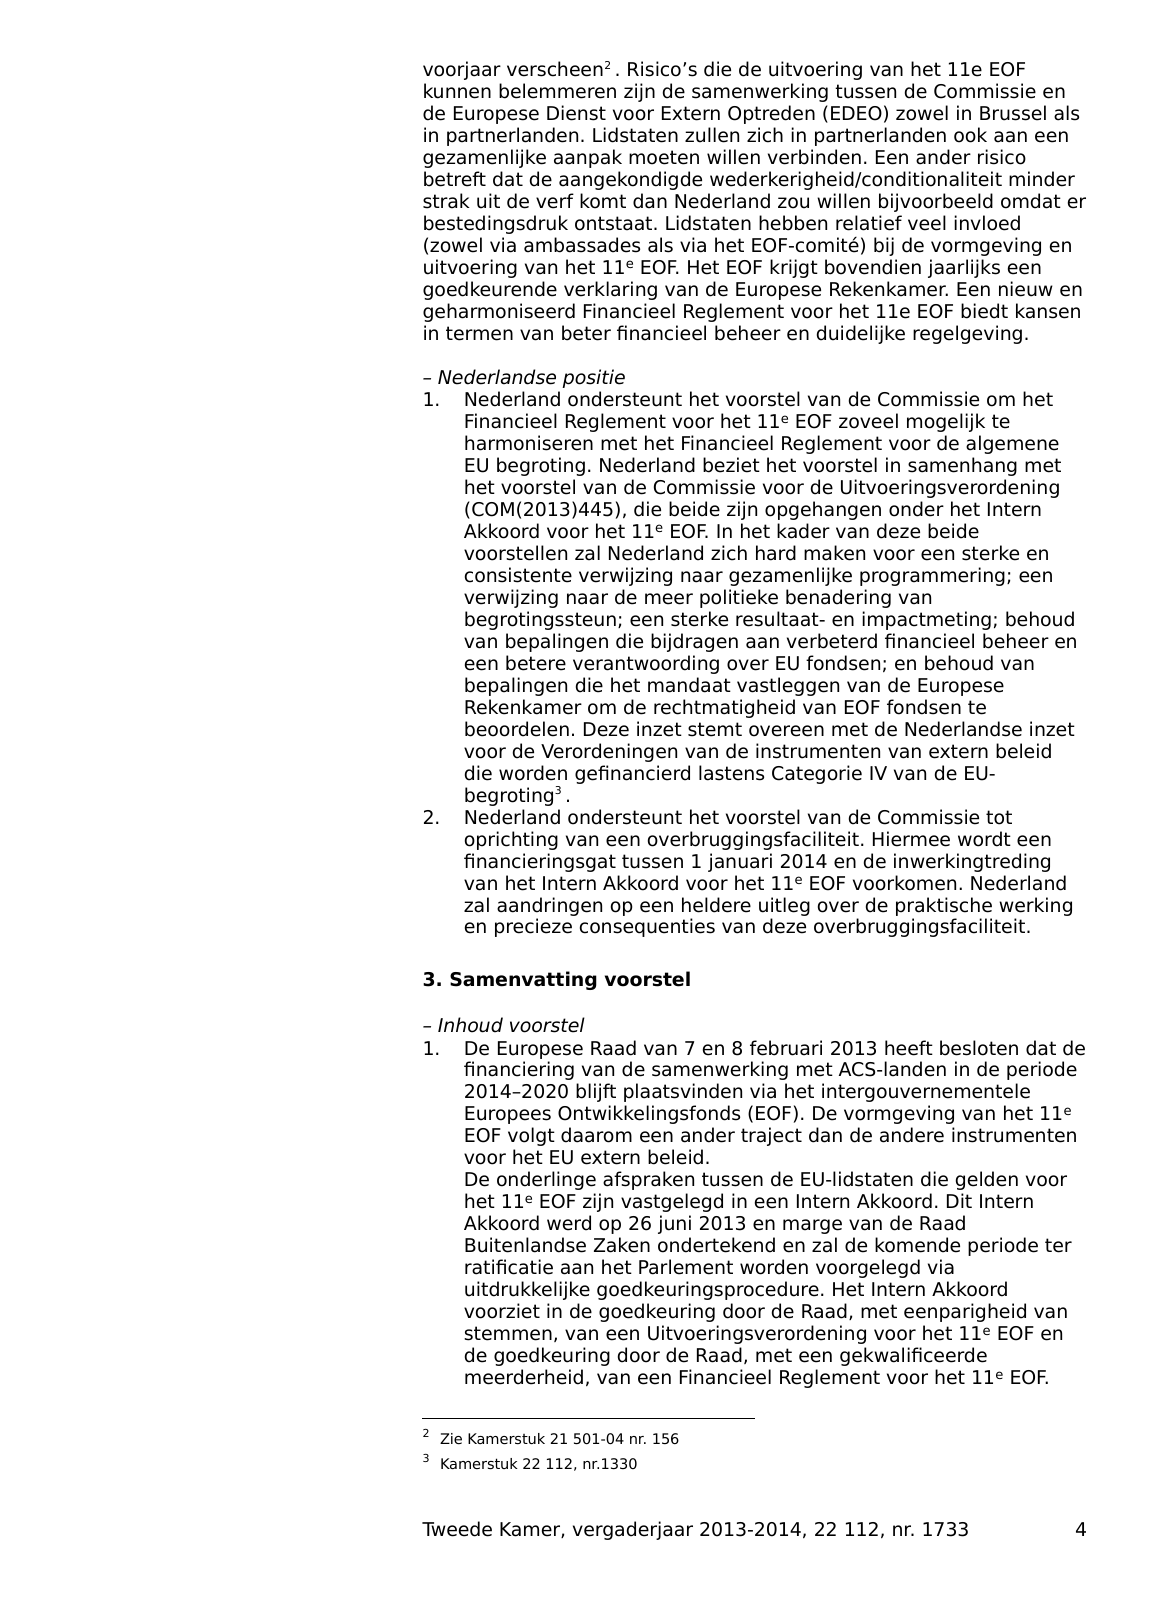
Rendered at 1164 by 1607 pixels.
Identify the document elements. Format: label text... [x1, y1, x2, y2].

text Zie Kamerstuk 21 501-04 nr. 156 [422, 1427, 1087, 1449]
text voorjaar verscheen. Risico’s die de uitvoering van het 11e EOF kunnen belemmeren zijn de samenwerking tussen de Commissie en de Europese Dienst voor Extern Optreden (EDEO) zowel in Brussel als in partnerlanden. Lidstaten zullen zich in partnerlanden ook aan een gezamenlijke aanpak moeten willen verbinden. Een ander risico betreft dat de aangekondigde wederkerigheid/conditionaliteit minder strak uit de verf komt dan Nederland zou willen bijvoorbeeld omdat er bestedingsdruk ontstaat. Lidstaten hebben relatief veel invloed (zowel via ambassades als via het EOF-comité) bij de vormgeving en uitvoering van het 11e EOF. Het EOF krijgt bovendien jaarlijks een goedkeurende verklaring van de Europese Rekenkamer. Een nieuw en geharmoniseerd Financieel Reglement voor het 11e EOF biedt kansen in termen van beter financieel beheer en duidelijke regelgeving. [422, 59, 1087, 345]
text 2. Nederland ondersteunt het voorstel van de Commissie tot oprichting van een overbruggingsfaciliteit. Hiermee wordt een financieringsgat tussen 1 januari 2014 en de inwerkingtreding van het Intern Akkoord voor het 11e EOF voorkomen. Nederland zal aandringen op een heldere uitleg over de praktische werking en precieze consequenties van deze overbruggingsfaciliteit. [422, 807, 1087, 938]
subtitle – Inhoud voorstel [422, 1015, 1087, 1037]
text De onderlinge afspraken tussen de EU-lidstaten die gelden voor het 11e EOF zijn vastgelegd in een Intern Akkoord. Dit Intern Akkoord werd op 26 juni 2013 en marge van de Raad Buitenlandse Zaken ondertekend en zal de komende periode ter ratificatie aan het Parlement worden voorgelegd via uitdrukkelijke goedkeuringsprocedure. Het Intern Akkoord voorziet in de goedkeuring door de Raad, met eenparigheid van stemmen, van een Uitvoeringsverordening voor het 11e EOF en de goedkeuring door de Raad, met een gekwalificeerde meerderheid, van een Financieel Reglement voor het 11e EOF. [464, 1169, 1087, 1389]
text Kamerstuk 22 112, nr.1330 [422, 1452, 1087, 1474]
text 1. Nederland ondersteunt het voorstel van de Commissie om het Financieel Reglement voor het 11e EOF zoveel mogelijk te harmoniseren met het Financieel Reglement voor de algemene EU begroting. Nederland beziet het voorstel in samenhang met het voorstel van de Commissie voor de Uitvoeringsverordening (COM(2013)445), die beide zijn opgehangen onder het Intern Akkoord voor het 11e EOF. In het kader van deze beide voorstellen zal Nederland zich hard maken voor een sterke en consistente verwijzing naar gezamenlijke programmering; een verwijzing naar de meer politieke benadering van begrotingssteun; een sterke resultaat- en impactmeting; behoud van bepalingen die bijdragen aan verbeterd financieel beheer en een betere verantwoording over EU fondsen; en behoud van bepalingen die het mandaat vastleggen van de Europese Rekenkamer om de rechtmatigheid van EOF fondsen te beoordelen. Deze inzet stemt overeen met de Nederlandse inzet voor de Verordeningen van de instrumenten van extern beleid die worden gefinancierd lastens Categorie IV van de EU-begroting. [422, 389, 1087, 807]
subtitle 3. Samenvatting voorstel [422, 968, 1087, 990]
subtitle – Nederlandse positie [422, 367, 1087, 389]
text 1. De Europese Raad van 7 en 8 februari 2013 heeft besloten dat de financiering van de samenwerking met ACS-landen in de periode 2014–2020 blijft plaatsvinden via het intergouvernementele Europees Ontwikkelingsfonds (EOF). De vormgeving van het 11e EOF volgt daarom een ander traject dan de andere instrumenten voor het EU extern beleid. [422, 1037, 1087, 1169]
